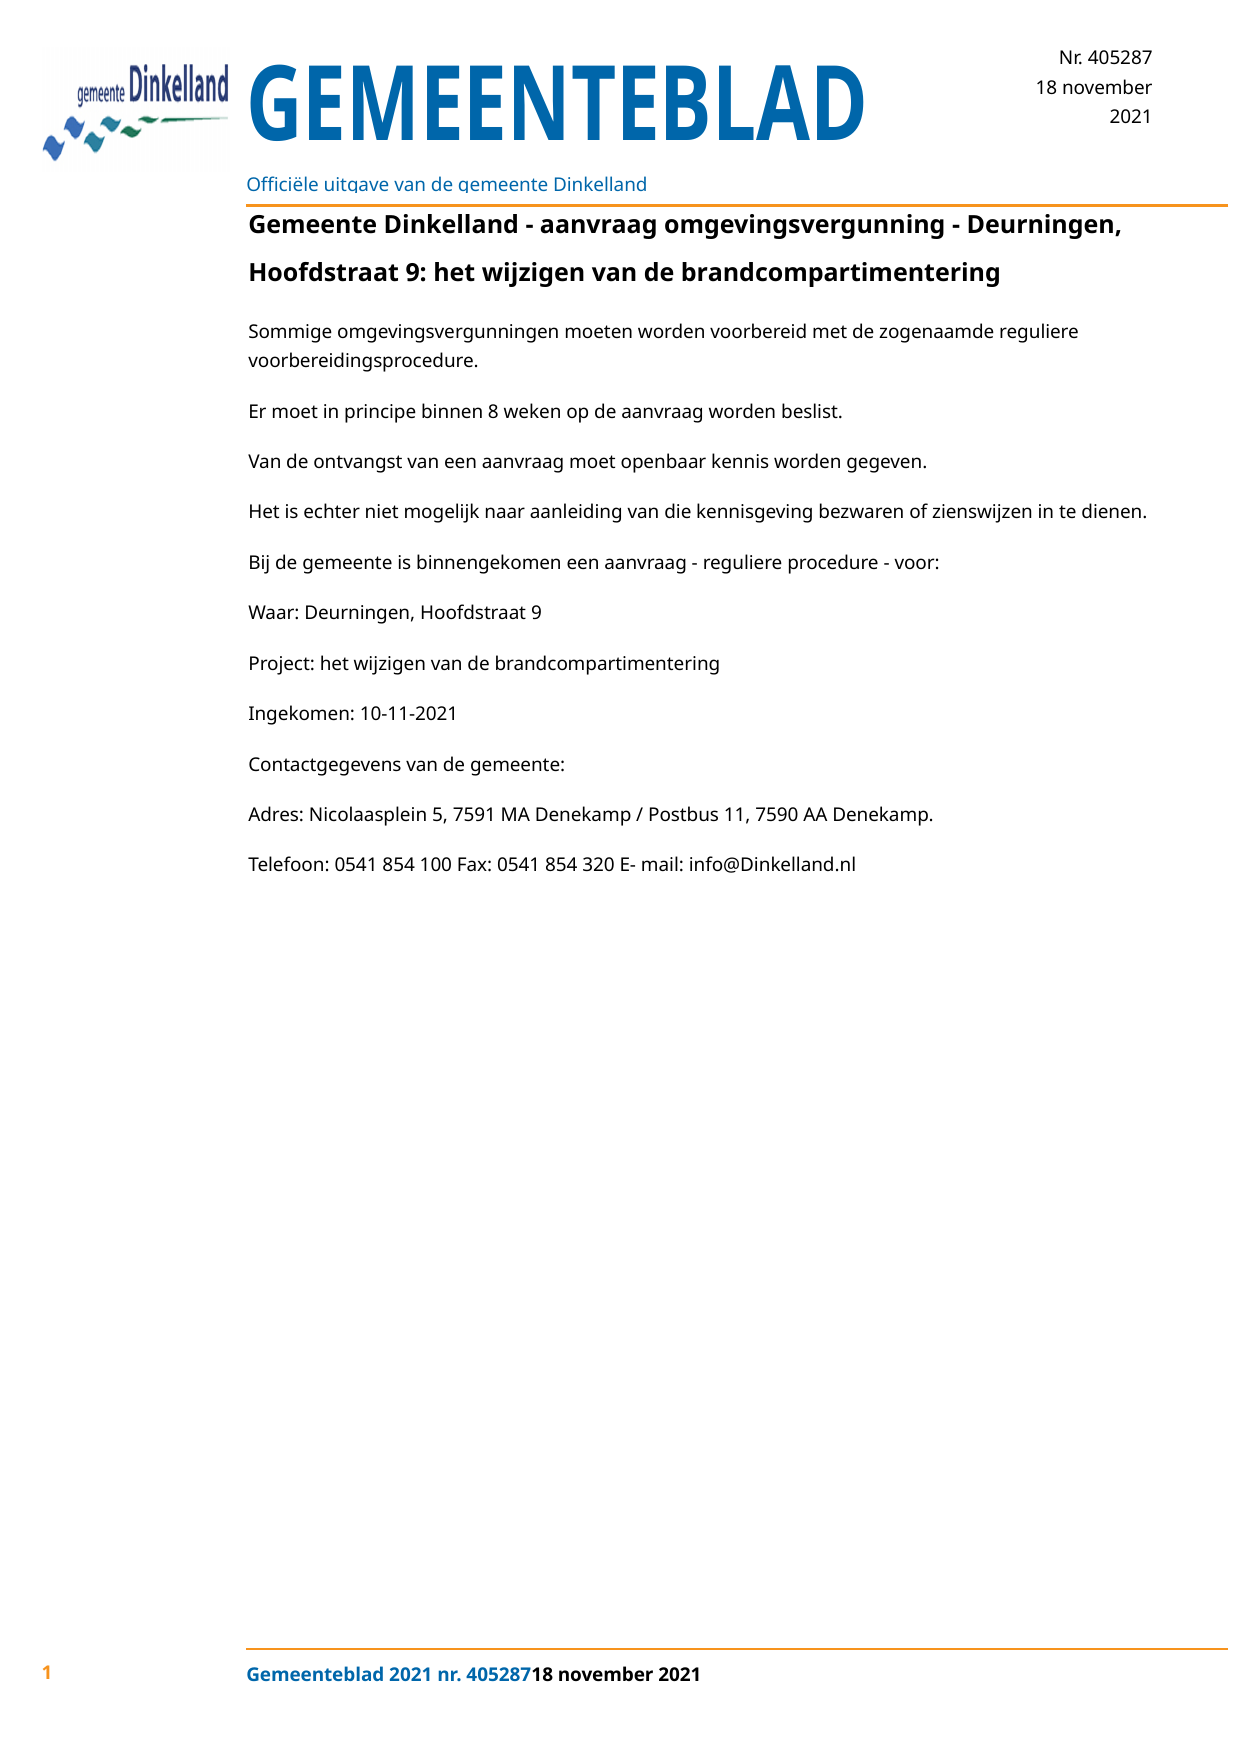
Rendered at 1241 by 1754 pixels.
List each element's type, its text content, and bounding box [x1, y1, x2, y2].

text Er moet in principe binnen 8 weken op de aanvraag worden beslist. [248, 398, 1152, 424]
text Adres: Nicolaasplein 5, 7591 MA Denekamp / Postbus 11, 7590 AA Denekamp. [248, 801, 1152, 827]
picture [41, 47, 231, 172]
text Telefoon: 0541 854 100 Fax: 0541 854 320 E- mail: info@Dinkelland.nl [248, 852, 1152, 877]
text Waar: Deurningen, Hoofdstraat 9 [248, 599, 1152, 625]
text Van de ontvangst van een aanvraag moet openbaar kennis worden gegeven. [248, 448, 1152, 474]
text Sommige omgevingsvergunningen moeten worden voorbereid met de zogenaamde reguliere voorbereidingsprocedure. [248, 318, 1152, 373]
text Contactgegevens van de gemeente: [248, 751, 1152, 777]
text Bij de gemeente is binnengekomen een aanvraag - reguliere procedure - voor: [248, 549, 1152, 575]
text Ingekomen: 10-11-2021 [248, 700, 1152, 726]
text Gemeente Dinkelland - aanvraag omgevingsvergunning - Deurningen, Hoofdstraat 9: het wijzigen van de brandcompartimentering [248, 207, 1152, 288]
text Het is echter niet mogelijk naar aanleiding van die kennisgeving bezwaren of zienswijzen in te dienen. [248, 499, 1152, 524]
text Project: het wijzigen van de brandcompartimentering [248, 650, 1152, 676]
